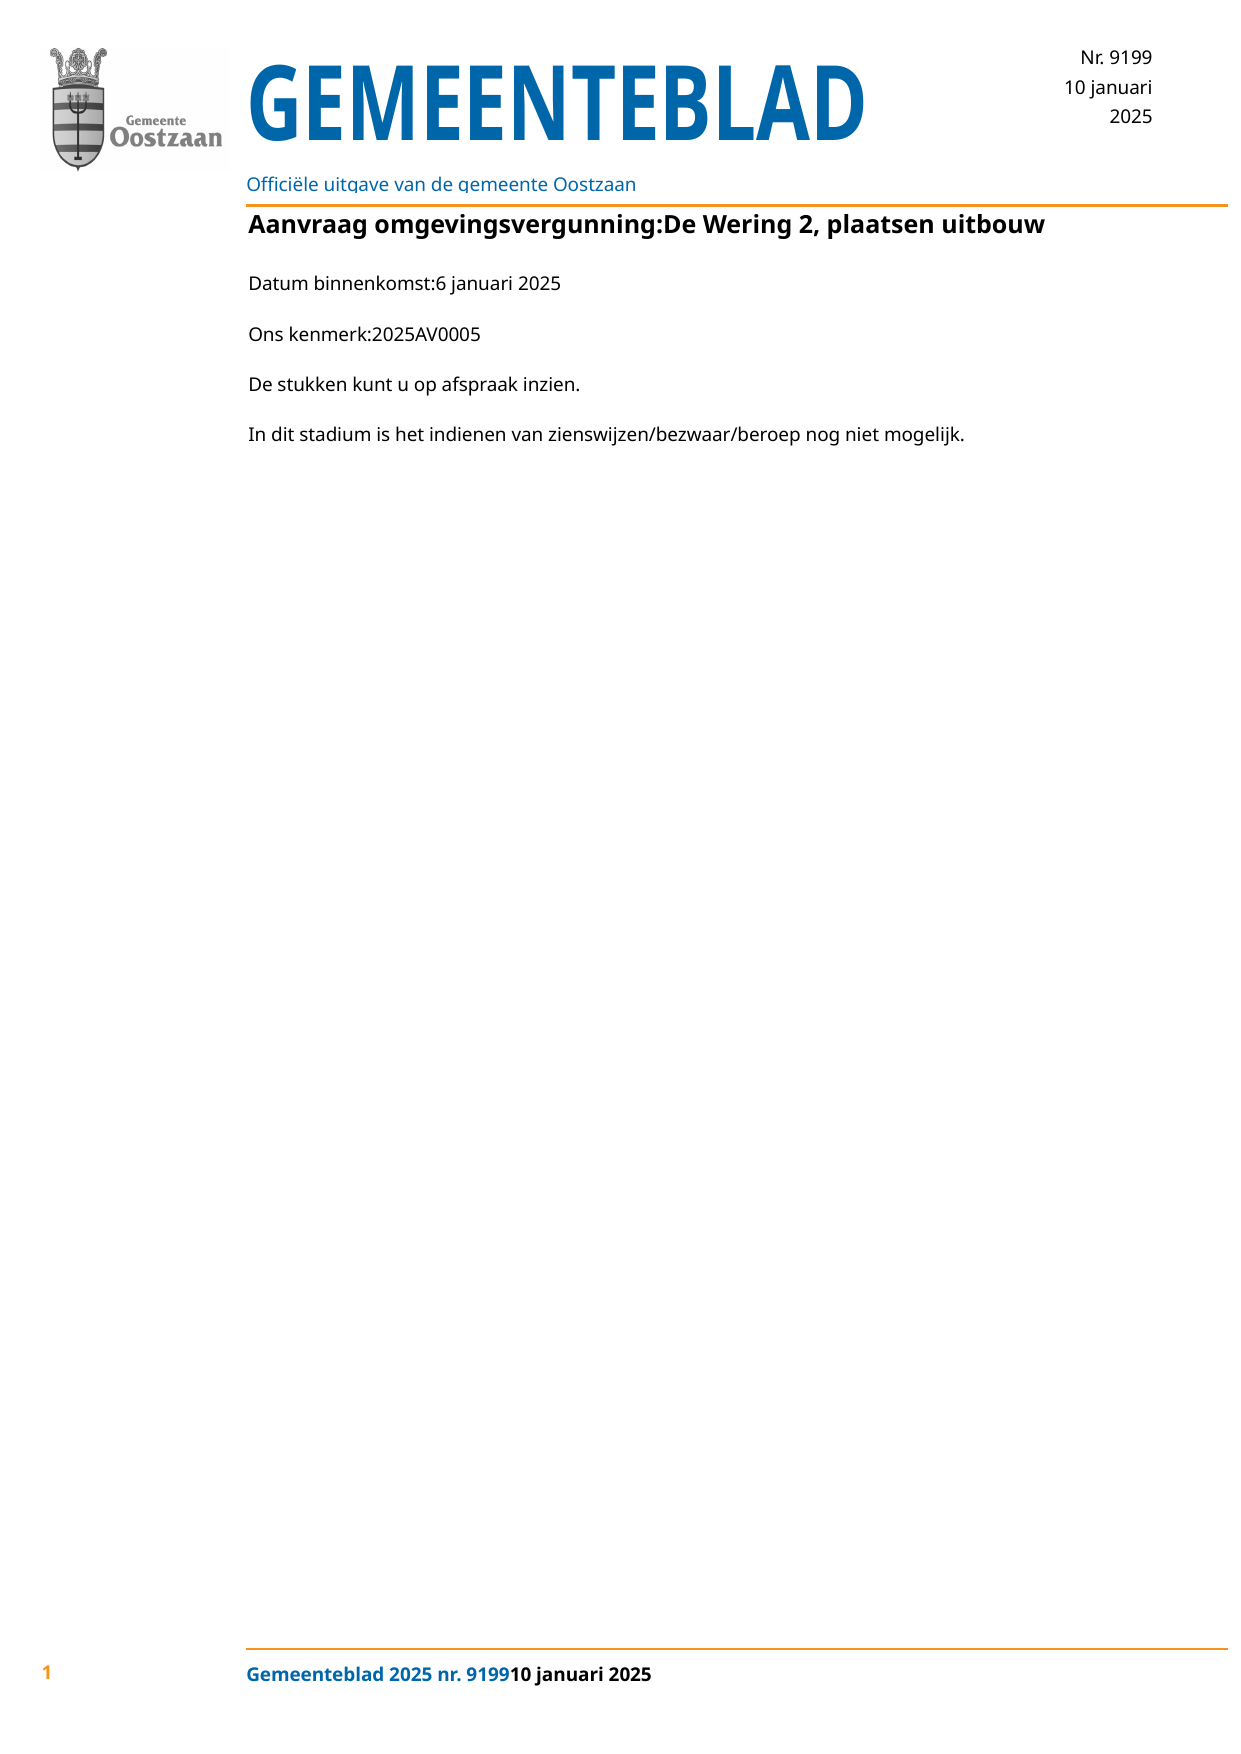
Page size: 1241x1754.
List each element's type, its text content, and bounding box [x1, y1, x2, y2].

text In dit stadium is het indienen van zienswijzen/bezwaar/beroep nog niet mogelijk. [248, 422, 1152, 447]
picture [41, 47, 231, 172]
text Datum binnenkomst:6 januari 2025 [248, 270, 1152, 296]
text De stukken kunt u op afspraak inzien. [248, 371, 1152, 397]
text Ons kenmerk:2025AV0005 [248, 321, 1152, 346]
text Aanvraag omgevingsvergunning:De Wering 2, plaatsen uitbouw [248, 207, 1152, 241]
